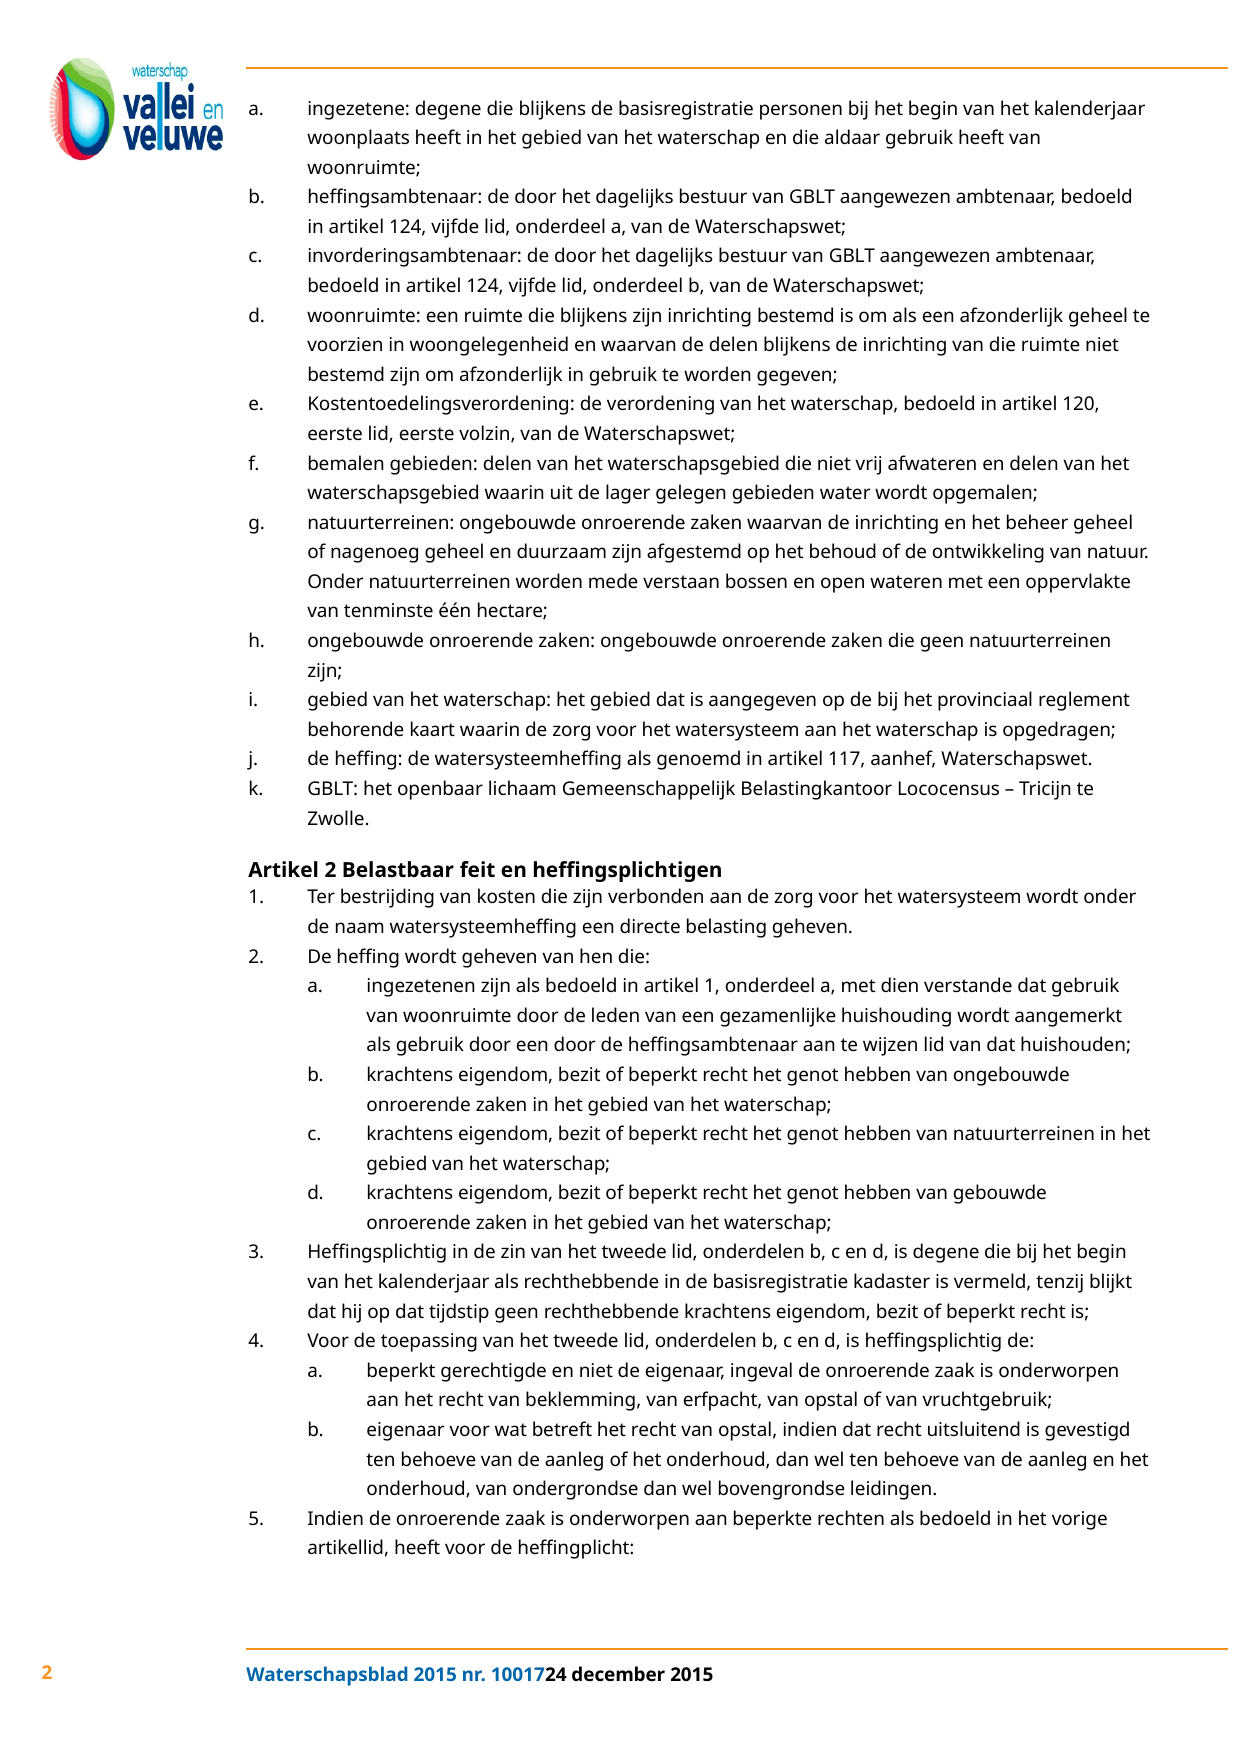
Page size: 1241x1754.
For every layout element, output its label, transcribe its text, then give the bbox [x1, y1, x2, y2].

list bemalen gebieden: delen van het waterschapsgebied die niet vrij afwateren en delen van het waterschapsgebied waarin uit de lager gelegen gebieden water wordt opgemalen; [248, 450, 1152, 505]
list krachtens eigendom, bezit of beperkt recht het genot hebben van natuurterreinen in het gebied van het waterschap; [307, 1120, 1152, 1176]
list beperkt gerechtigde en niet de eigenaar, ingeval de onroerende zaak is onderworpen aan het recht van beklemming, van erfpacht, van opstal of van vruchtgebruik; [307, 1357, 1152, 1412]
list GBLT: het openbaar lichaam Gemeenschappelijk Belastingkantoor Lococensus – Tricijn te Zwolle. [248, 775, 1152, 831]
list krachtens eigendom, bezit of beperkt recht het genot hebben van gebouwde onroerende zaken in het gebied van het waterschap; [307, 1179, 1152, 1235]
list De heffing wordt geheven van hen die: [248, 943, 1152, 968]
list Heffingsplichtig in de zin van het tweede lid, onderdelen b, c en d, is degene die bij het begin van het kalenderjaar als rechthebbende in de basisregistratie kadaster is vermeld, tenzij blijkt dat hij op dat tijdstip geen rechthebbende krachtens eigendom, bezit of beperkt recht is; [248, 1239, 1152, 1323]
list Ter bestrijding van kosten die zijn verbonden aan de zorg voor het watersysteem wordt onder de naam watersysteemheffing een directe belasting geheven. [248, 884, 1152, 939]
list woonruimte: een ruimte die blijkens zijn inrichting bestemd is om als een afzonderlijk geheel te voorzien in woongelegenheid en waarvan de delen blijkens de inrichting van die ruimte niet bestemd zijn om afzonderlijk in gebruik te worden gegeven; [248, 302, 1152, 387]
list Indien de onroerende zaak is onderworpen aan beperkte rechten als bedoeld in het vorige artikellid, heeft voor de heffingplicht: [248, 1505, 1152, 1560]
list Voor de toepassing van het tweede lid, onderdelen b, c en d, is heffingsplichtig de: [248, 1327, 1152, 1353]
picture [41, 47, 231, 172]
list heffingsambtenaar: de door het dagelijks bestuur van GBLT aangewezen ambtenaar, bedoeld in artikel 124, vijfde lid, onderdeel a, van de Waterschapswet; [248, 183, 1152, 239]
list de heffing: de watersysteemheffing als genoemd in artikel 117, aanhef, Waterschapswet. [248, 746, 1152, 771]
list gebied van het waterschap: het gebied dat is aangegeven op de bij het provinciaal reglement behorende kaart waarin de zorg voor het watersysteem aan het waterschap is opgedragen; [248, 686, 1152, 742]
list natuurterreinen: ongebouwde onroerende zaken waarvan de inrichting en het beheer geheel of nagenoeg geheel en duurzaam zijn afgestemd op het behoud of de ontwikkeling van natuur. Onder natuurterreinen worden mede verstaan bossen en open wateren met een oppervlakte van tenminste één hectare; [248, 509, 1152, 623]
list ingezetenen zijn als bedoeld in artikel 1, onderdeel a, met dien verstande dat gebruik van woonruimte door de leden van een gezamenlijke huishouding wordt aangemerkt als gebruik door een door de heffingsambtenaar aan te wijzen lid van dat huishouden; [307, 972, 1152, 1057]
list ongebouwde onroerende zaken: ongebouwde onroerende zaken die geen natuurterreinen zijn; [248, 627, 1152, 683]
list invorderingsambtenaar: de door het dagelijks bestuur van GBLT aangewezen ambtenaar, bedoeld in artikel 124, vijfde lid, onderdeel b, van de Waterschapswet; [248, 243, 1152, 298]
list Kostentoedelingsverordening: de verordening van het waterschap, bedoeld in artikel 120, eerste lid, eerste volzin, van de Waterschapswet; [248, 391, 1152, 446]
text Artikel 2 Belastbaar feit en heffingsplichtigen [248, 855, 1152, 884]
list ingezetene: degene die blijkens de basisregistratie personen bij het begin van het kalenderjaar woonplaats heeft in het gebied van het waterschap en die aldaar gebruik heeft van woonruimte; [248, 95, 1152, 180]
list eigenaar voor wat betreft het recht van opstal, indien dat recht uitsluitend is gevestigd ten behoeve van de aanleg of het onderhoud, dan wel ten behoeve van de aanleg en het onderhoud, van ondergrondse dan wel bovengrondse leidingen. [307, 1416, 1152, 1501]
list krachtens eigendom, bezit of beperkt recht het genot hebben van ongebouwde onroerende zaken in het gebied van het waterschap; [307, 1061, 1152, 1116]
